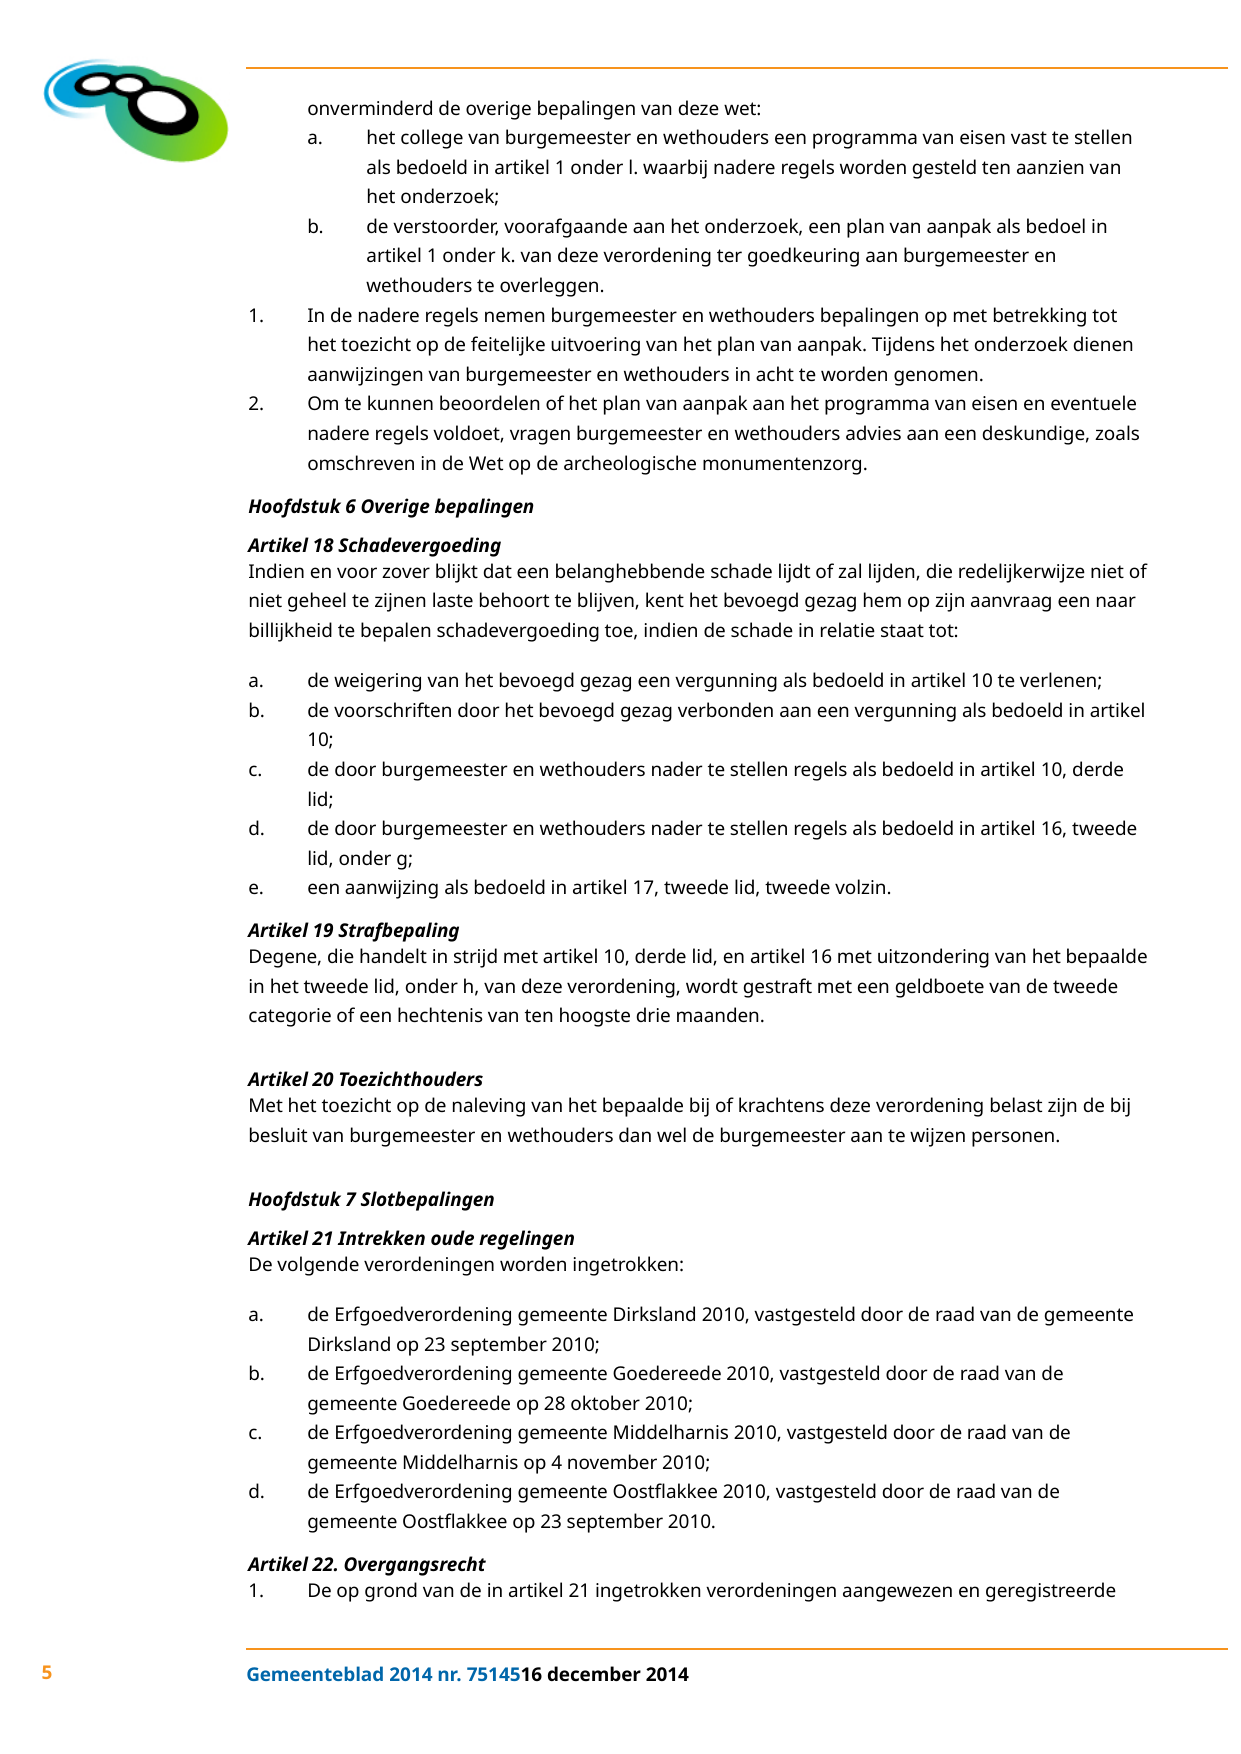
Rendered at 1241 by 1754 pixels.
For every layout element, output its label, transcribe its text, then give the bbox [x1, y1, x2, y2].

list de Erfgoedverordening gemeente Dirksland 2010, vastgesteld door de raad van de gemeente Dirksland op 23 september 2010; [248, 1301, 1152, 1357]
text Artikel 22. Overgangsrecht [248, 1551, 1152, 1577]
text Degene, die handelt in strijd met artikel 10, derde lid, en artikel 16 met uitzondering van het bepaalde in het tweede lid, onder h, van deze verordening, wordt gestraft met een geldboete van de tweede categorie of een hechtenis van ten hoogste drie maanden. [248, 943, 1152, 1028]
text Artikel 21 Intrekken oude regelingen [248, 1225, 1152, 1251]
list de Erfgoedverordening gemeente Middelharnis 2010, vastgesteld door de raad van de gemeente Middelharnis op 4 november 2010; [248, 1419, 1152, 1475]
list een aanwijzing als bedoeld in artikel 17, tweede lid, tweede volzin. [248, 874, 1152, 900]
list de Erfgoedverordening gemeente Goedereede 2010, vastgesteld door de raad van de gemeente Goedereede op 28 oktober 2010; [248, 1360, 1152, 1416]
text Hoofdstuk 7 Slotbepalingen [248, 1186, 1152, 1212]
list onverminderd de overige bepalingen van deze wet: [248, 95, 1152, 121]
list de voorschriften door het bevoegd gezag verbonden aan een vergunning als bedoeld in artikel 10; [248, 697, 1152, 752]
list het college van burgemeester en wethouders een programma van eisen vast te stellen als bedoeld in artikel 1 onder l. waarbij nadere regels worden gesteld ten aanzien van het onderzoek; [307, 124, 1152, 209]
picture [41, 47, 231, 172]
list de verstoorder, voorafgaande aan het onderzoek, een plan van aanpak als bedoel in artikel 1 onder k. van deze verordening ter goedkeuring aan burgemeester en wethouders te overleggen. [307, 213, 1152, 298]
text Artikel 20 Toezichthouders [248, 1067, 1152, 1092]
list In de nadere regels nemen burgemeester en wethouders bepalingen op met betrekking tot het toezicht op de feitelijke uitvoering van het plan van aanpak. Tijdens het onderzoek dienen aanwijzingen van burgemeester en wethouders in acht te worden genomen. [248, 302, 1152, 387]
text Met het toezicht op de naleving van het bepaalde bij of krachtens deze verordening belast zijn de bij besluit van burgemeester en wethouders dan wel de burgemeester aan te wijzen personen. [248, 1092, 1152, 1148]
list de weigering van het bevoegd gezag een vergunning als bedoeld in artikel 10 te verlenen; [248, 667, 1152, 693]
text Indien en voor zover blijkt dat een belanghebbende schade lijdt of zal lijden, die redelijkerwijze niet of niet geheel te zijnen laste behoort te blijven, kent het bevoegd gezag hem op zijn aanvraag een naar billijkheid te bepalen schadevergoeding toe, indien de schade in relatie staat tot: [248, 558, 1152, 643]
text De volgende verordeningen worden ingetrokken: [248, 1251, 1152, 1277]
text Artikel 19 Strafbepaling [248, 918, 1152, 943]
list Om te kunnen beoordelen of het plan van aanpak aan het programma van eisen en eventuele nadere regels voldoet, vragen burgemeester en wethouders advies aan een deskundige, zoals omschreven in de Wet op de archeologische monumentenzorg. [248, 391, 1152, 476]
list De op grond van de in artikel 21 ingetrokken verordeningen aangewezen en geregistreerde [248, 1577, 1152, 1603]
list de door burgemeester en wethouders nader te stellen regels als bedoeld in artikel 10, derde lid; [248, 756, 1152, 812]
text Hoofdstuk 6 Overige bepalingen [248, 493, 1152, 519]
text Artikel 18 Schadevergoeding [248, 532, 1152, 558]
list de door burgemeester en wethouders nader te stellen regels als bedoeld in artikel 16, tweede lid, onder g; [248, 815, 1152, 871]
list de Erfgoedverordening gemeente Oostflakkee 2010, vastgesteld door de raad van de gemeente Oostflakkee op 23 september 2010. [248, 1479, 1152, 1534]
